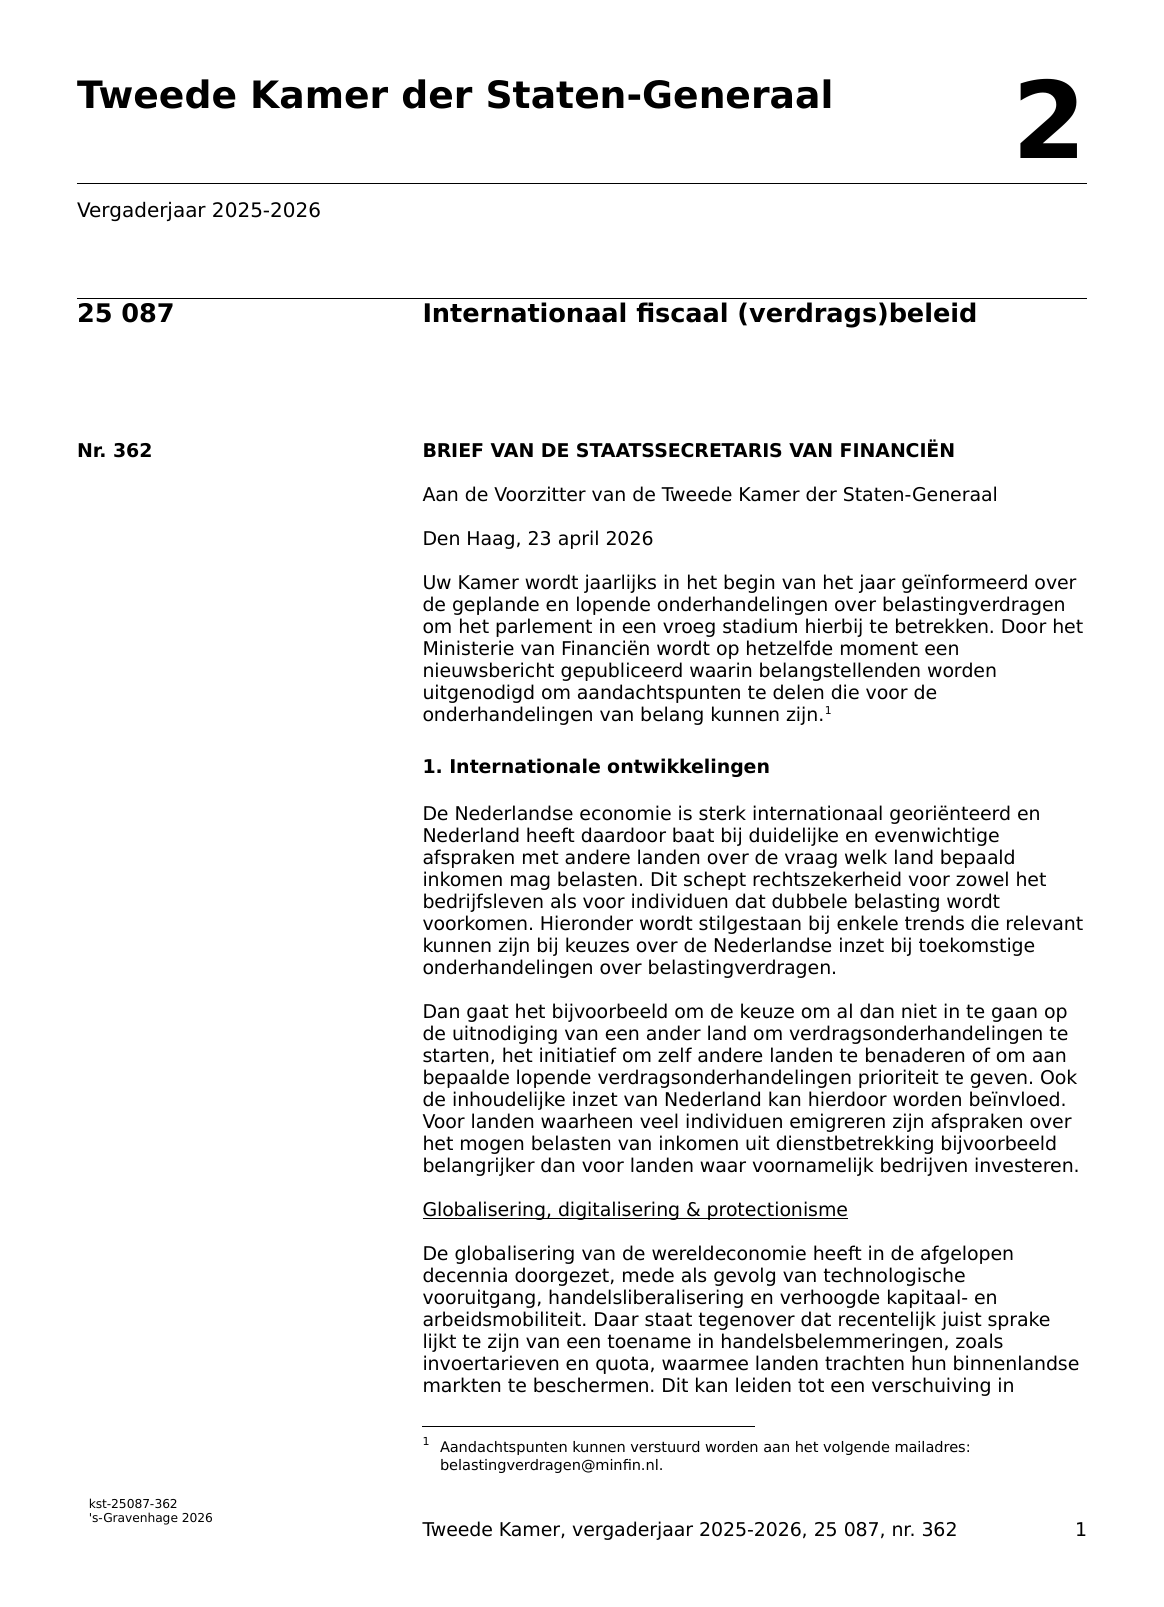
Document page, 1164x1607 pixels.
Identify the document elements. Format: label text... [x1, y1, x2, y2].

table_cell Vergaderjaar 2025-2026 [77, 184, 1087, 298]
subtitle 1. Internationale ontwikkelingen [422, 756, 1087, 778]
subtitle Nr. 362 BRIEF VAN DE STAATSSECRETARIS VAN FINANCIËN [77, 440, 1087, 462]
text Aan de Voorzitter van de Tweede Kamer der Staten-Generaal [422, 484, 1087, 506]
text Den Haag, 23 april 2026 [422, 528, 1087, 550]
subtitle Globalisering, digitalisering & protectionisme [422, 1199, 1087, 1221]
text De Nederlandse economie is sterk internationaal georiënteerd en Nederland heeft daardoor baat bij duidelijke en evenwichtige afspraken met andere landen over de vraag welk land bepaald inkomen mag belasten. Dit schept rechtszekerheid voor zowel het bedrijfsleven als voor individuen dat dubbele belasting wordt voorkomen. Hieronder wordt stilgestaan bij enkele trends die relevant kunnen zijn bij keuzes over de Nederlandse inzet bij toekomstige onderhandelingen over belastingverdragen. [422, 803, 1087, 979]
table_header Tweede Kamer der Staten-Generaal [77, 59, 886, 183]
text Dan gaat het bijvoorbeeld om de keuze om al dan niet in te gaan op de uitnodiging van een ander land om verdragsonderhandelingen te starten, het initiatief om zelf andere landen te benaderen of om aan bepaalde lopende verdragsonderhandelingen prioriteit te geven. Ook de inhoudelijke inzet van Nederland kan hierdoor worden beïnvloed. Voor landen waarheen veel individuen emigreren zijn afspraken over het mogen belasten van inkomen uit dienstbetrekking bijvoorbeeld belangrijker dan voor landen waar voornamelijk bedrijven investeren. [422, 1001, 1087, 1177]
text De globalisering van de wereldeconomie heeft in de afgelopen decennia doorgezet, mede als gevolg van technologische vooruitgang, handelsliberalisering en verhoogde kapitaal- en arbeidsmobiliteit. Daar staat tegenover dat recentelijk juist sprake lijkt te zijn van een toename in handelsbelemmeringen, zoals invoertarieven en quota, waarmee landen trachten hun binnenlandse markten te beschermen. Dit kan leiden tot een verschuiving in [422, 1243, 1087, 1397]
text Uw Kamer wordt jaarlijks in het begin van het jaar geïnformeerd over de geplande en lopende onderhandelingen over belastingverdragen om het parlement in een vroeg stadium hierbij te betrekken. Door het Ministerie van Financiën wordt op hetzelfde moment een nieuwsbericht gepubliceerd waarin belangstellenden worden uitgenodigd om aandachtspunten te delen die voor de onderhandelingen van belang kunnen zijn. [422, 572, 1087, 726]
text kst-25087-362 [88, 1497, 323, 1511]
text Aandachtspunten kunnen verstuurd worden aan het volgende mailadres: belastingverdragen@minfin.nl. [422, 1435, 1087, 1474]
table_header 2 [886, 59, 1087, 183]
text 's-Gravenhage 2026 [88, 1511, 323, 1525]
subtitle 25 087 Internationaal fiscaal (verdrags)beleid [77, 299, 1087, 329]
